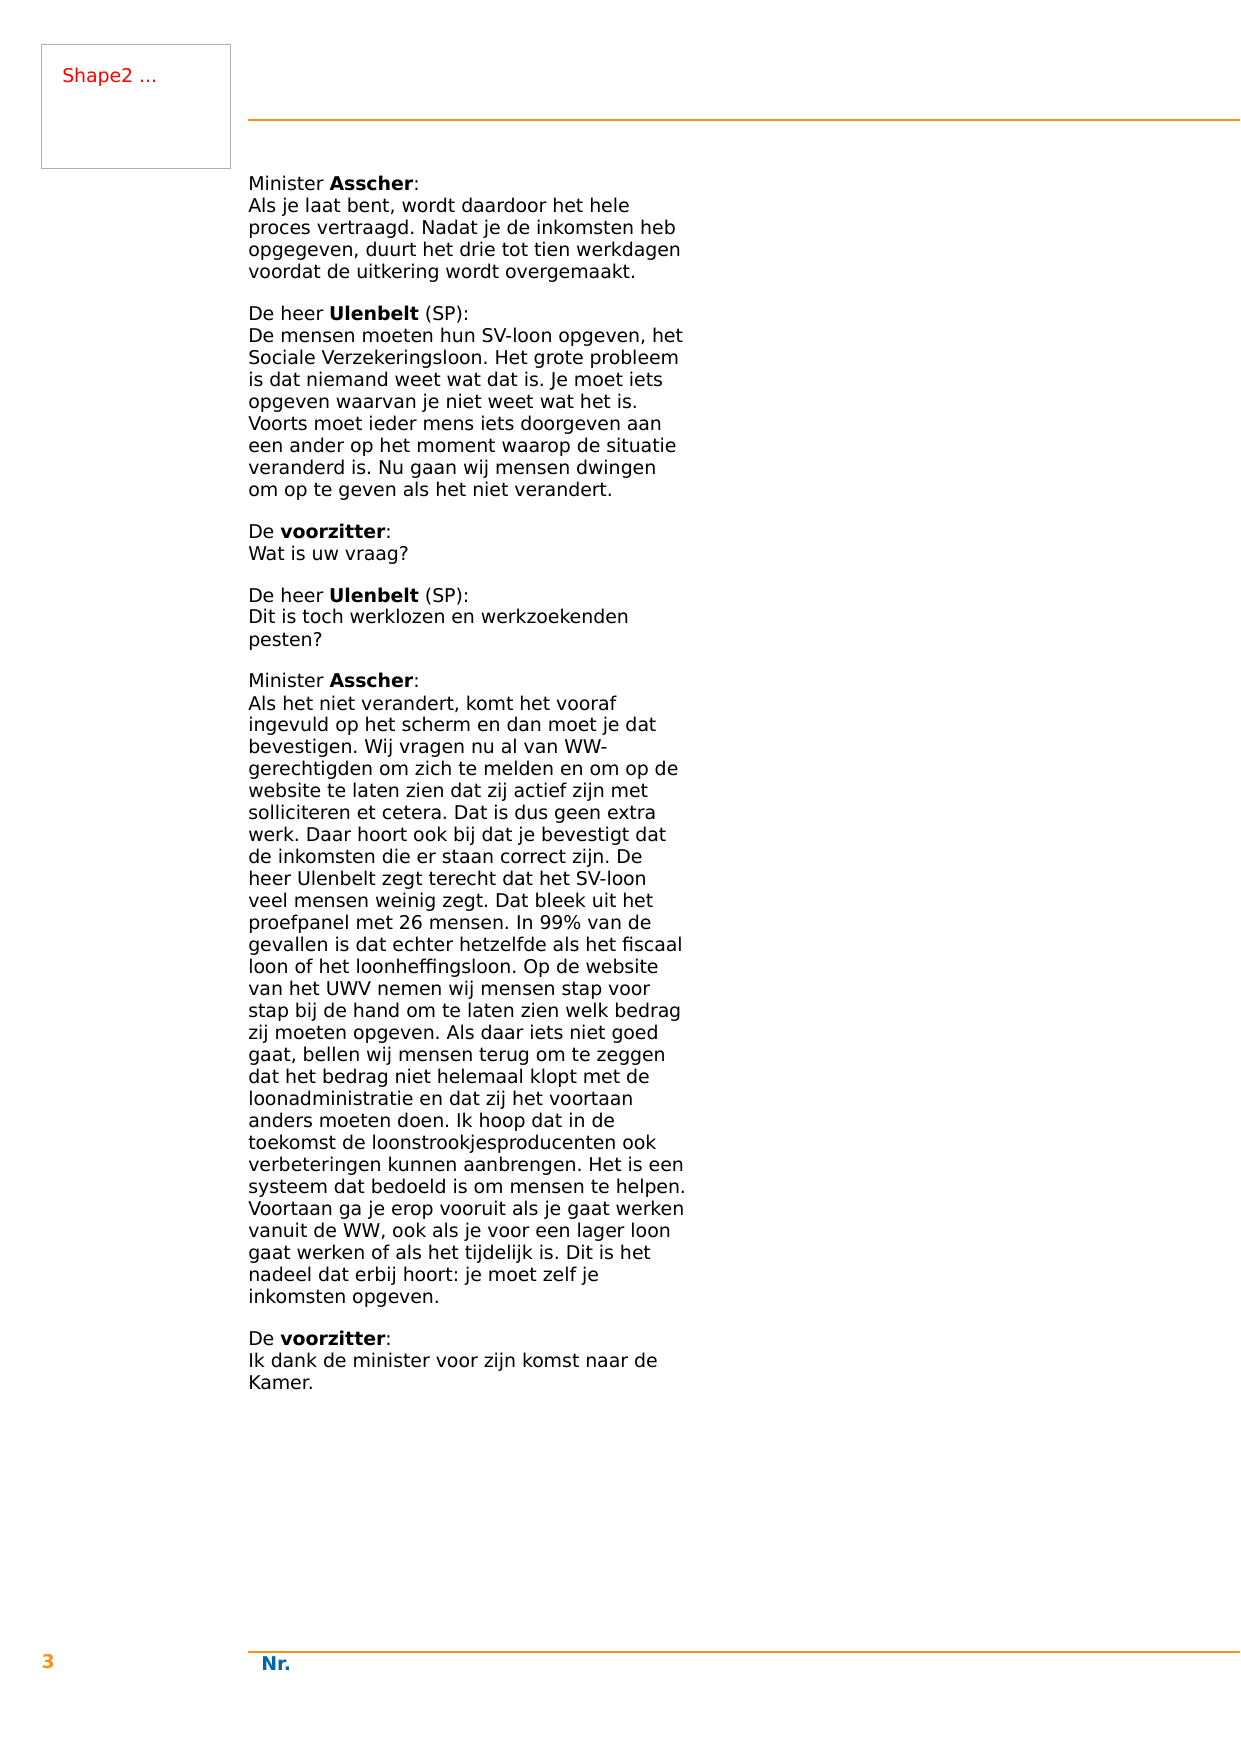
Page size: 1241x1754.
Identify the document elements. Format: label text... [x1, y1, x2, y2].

text Ik dank de minister voor zijn komst naar de Kamer. [248, 1350, 691, 1394]
text Als het niet verandert, komt het vooraf ingevuld op het scherm en dan moet je dat bevestigen. Wij vragen nu al van WW-gerechtigden om zich te melden en om op de website te laten zien dat zij actief zijn met solliciteren et cetera. Dat is dus geen extra werk. Daar hoort ook bij dat je bevestigt dat de inkomsten die er staan correct zijn. De heer Ulenbelt zegt terecht dat het SV-loon veel mensen weinig zegt. Dat bleek uit het proefpanel met 26 mensen. In 99% van de gevallen is dat echter hetzelfde als het fiscaal loon of het loonheffingsloon. Op de website van het UWV nemen wij mensen stap voor stap bij de hand om te laten zien welk bedrag zij moeten opgeven. Als daar iets niet goed gaat, bellen wij mensen terug om te zeggen dat het bedrag niet helemaal klopt met de loonadministratie en dat zij het voortaan anders moeten doen. Ik hoop dat in de toekomst de loonstrookjesproducenten ook verbeteringen kunnen aanbrengen. Het is een systeem dat bedoeld is om mensen te helpen. Voortaan ga je erop vooruit als je gaat werken vanuit de WW, ook als je voor een lager loon gaat werken of als het tijdelijk is. Dit is het nadeel dat erbij hoort: je moet zelf je inkomsten opgeven. [248, 692, 691, 1308]
text Dit is toch werklozen en werkzoekenden pesten? [248, 606, 691, 650]
text Minister Asscher: [248, 173, 691, 195]
text Wat is uw vraag? [248, 542, 691, 564]
text De heer Ulenbelt (SP): [248, 303, 691, 325]
text De heer Ulenbelt (SP): [248, 584, 691, 606]
text De mensen moeten hun SV-loon opgeven, het Sociale Verzekeringsloon. Het grote probleem is dat niemand weet wat dat is. Je moet iets opgeven waarvan je niet weet wat het is. Voorts moet ieder mens iets doorgeven aan een ander op het moment waarop de situatie veranderd is. Nu gaan wij mensen dwingen om op te geven als het niet verandert. [248, 325, 691, 501]
text Als je laat bent, wordt daardoor het hele proces vertraagd. Nadat je de inkomsten heb opgegeven, duurt het drie tot tien werkdagen voordat de uitkering wordt overgemaakt. [248, 195, 691, 283]
text Minister Asscher: [248, 670, 691, 692]
text De voorzitter: [248, 521, 691, 542]
text De voorzitter: [248, 1328, 691, 1350]
